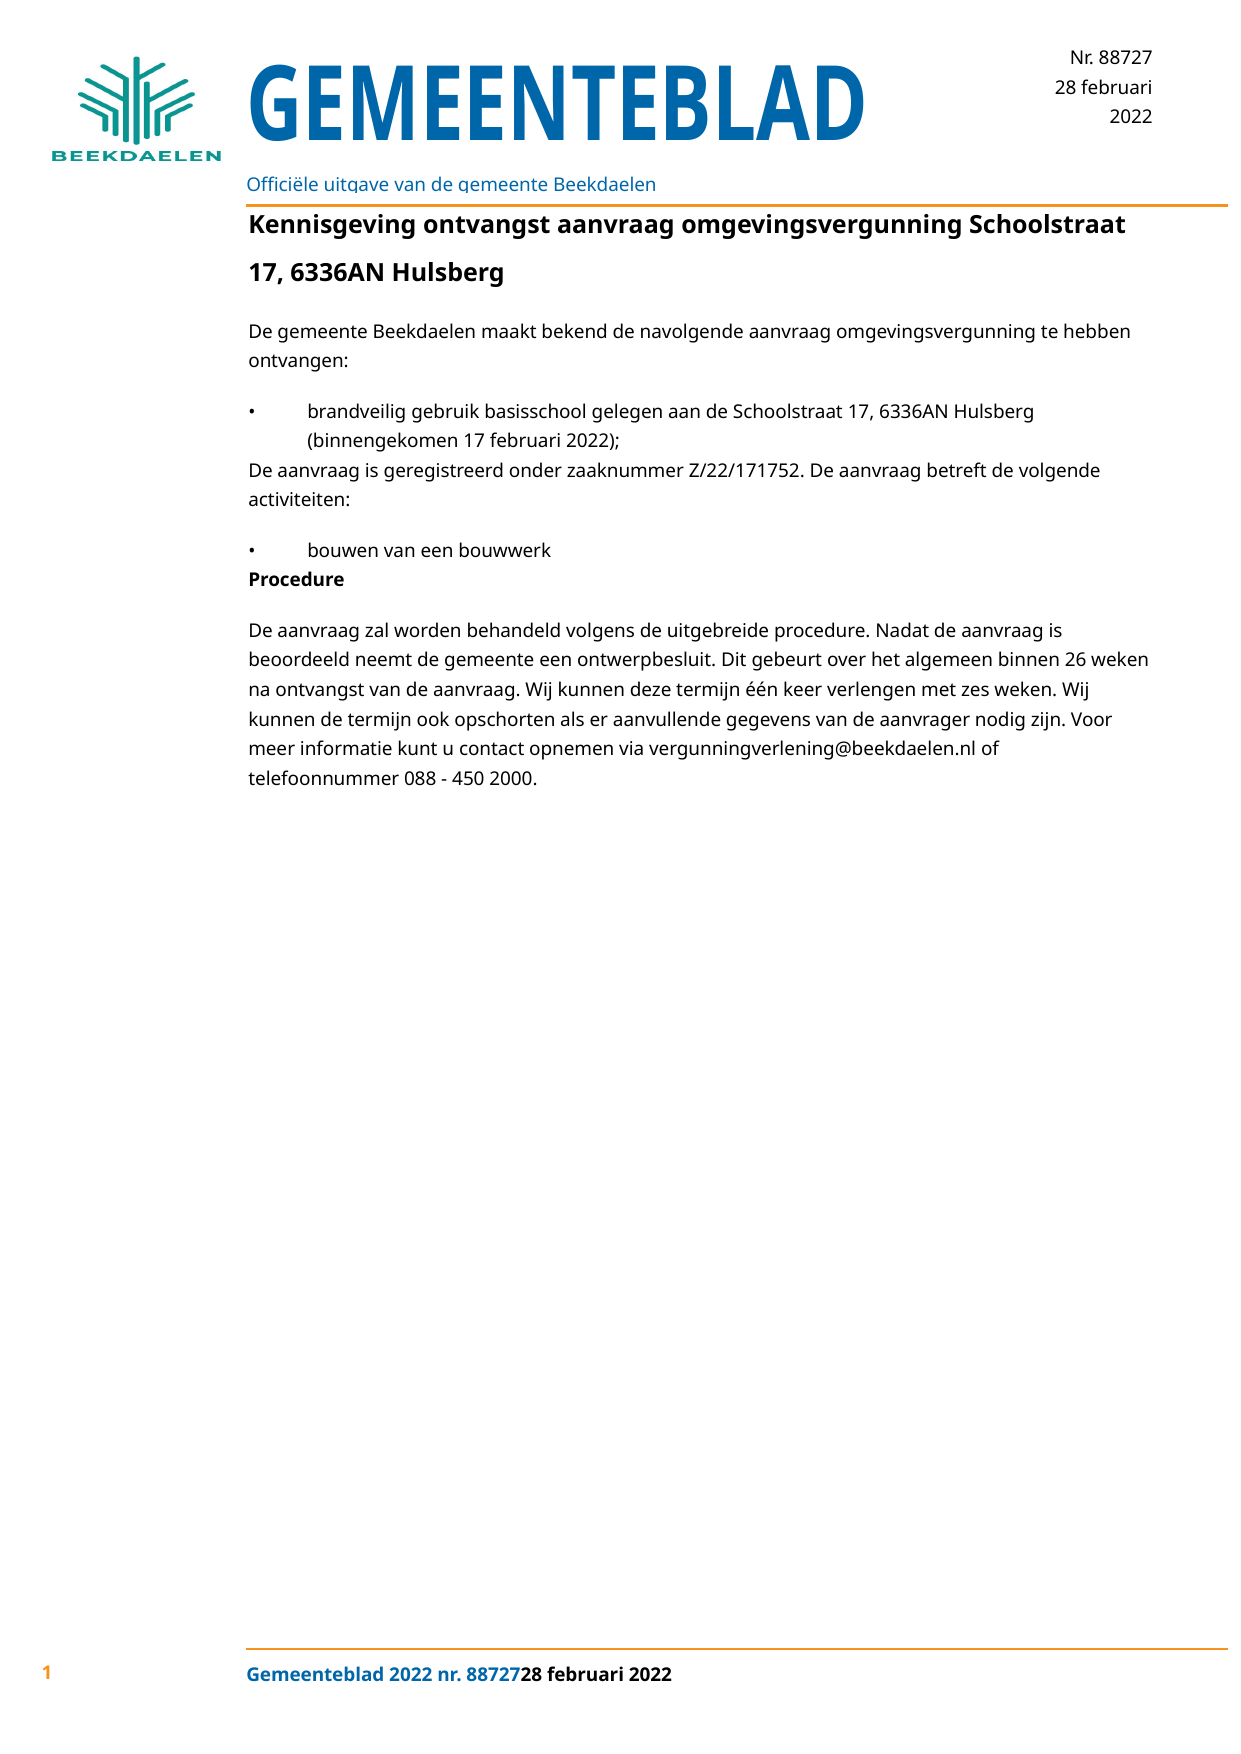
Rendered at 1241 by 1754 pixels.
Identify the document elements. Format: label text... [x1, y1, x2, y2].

picture [41, 47, 231, 172]
list bouwen van een bouwwerk [248, 537, 1152, 563]
text Procedure [248, 567, 1152, 592]
text De aanvraag is geregistreerd onder zaaknummer Z/22/171752. De aanvraag betreft de volgende activiteiten: [248, 457, 1152, 512]
text De gemeente Beekdaelen maakt bekend de navolgende aanvraag omgevingsvergunning te hebben ontvangen: [248, 318, 1152, 373]
text Kennisgeving ontvangst aanvraag omgevingsvergunning Schoolstraat 17, 6336AN Hulsberg [248, 207, 1152, 288]
list brandveilig gebruik basisschool gelegen aan de Schoolstraat 17, 6336AN Hulsberg (binnengekomen 17 februari 2022); [248, 398, 1152, 453]
text De aanvraag zal worden behandeld volgens de uitgebreide procedure. Nadat de aanvraag is beoordeeld neemt de gemeente een ontwerpbesluit. Dit gebeurt over het algemeen binnen 26 weken na ontvangst van de aanvraag. Wij kunnen deze termijn één keer verlengen met zes weken. Wij kunnen de termijn ook opschorten als er aanvullende gegevens van de aanvrager nodig zijn. Voor meer informatie kunt u contact opnemen via vergunningverlening@beekdaelen.nl of telefoonnummer 088 - 450 2000. [248, 617, 1152, 791]
